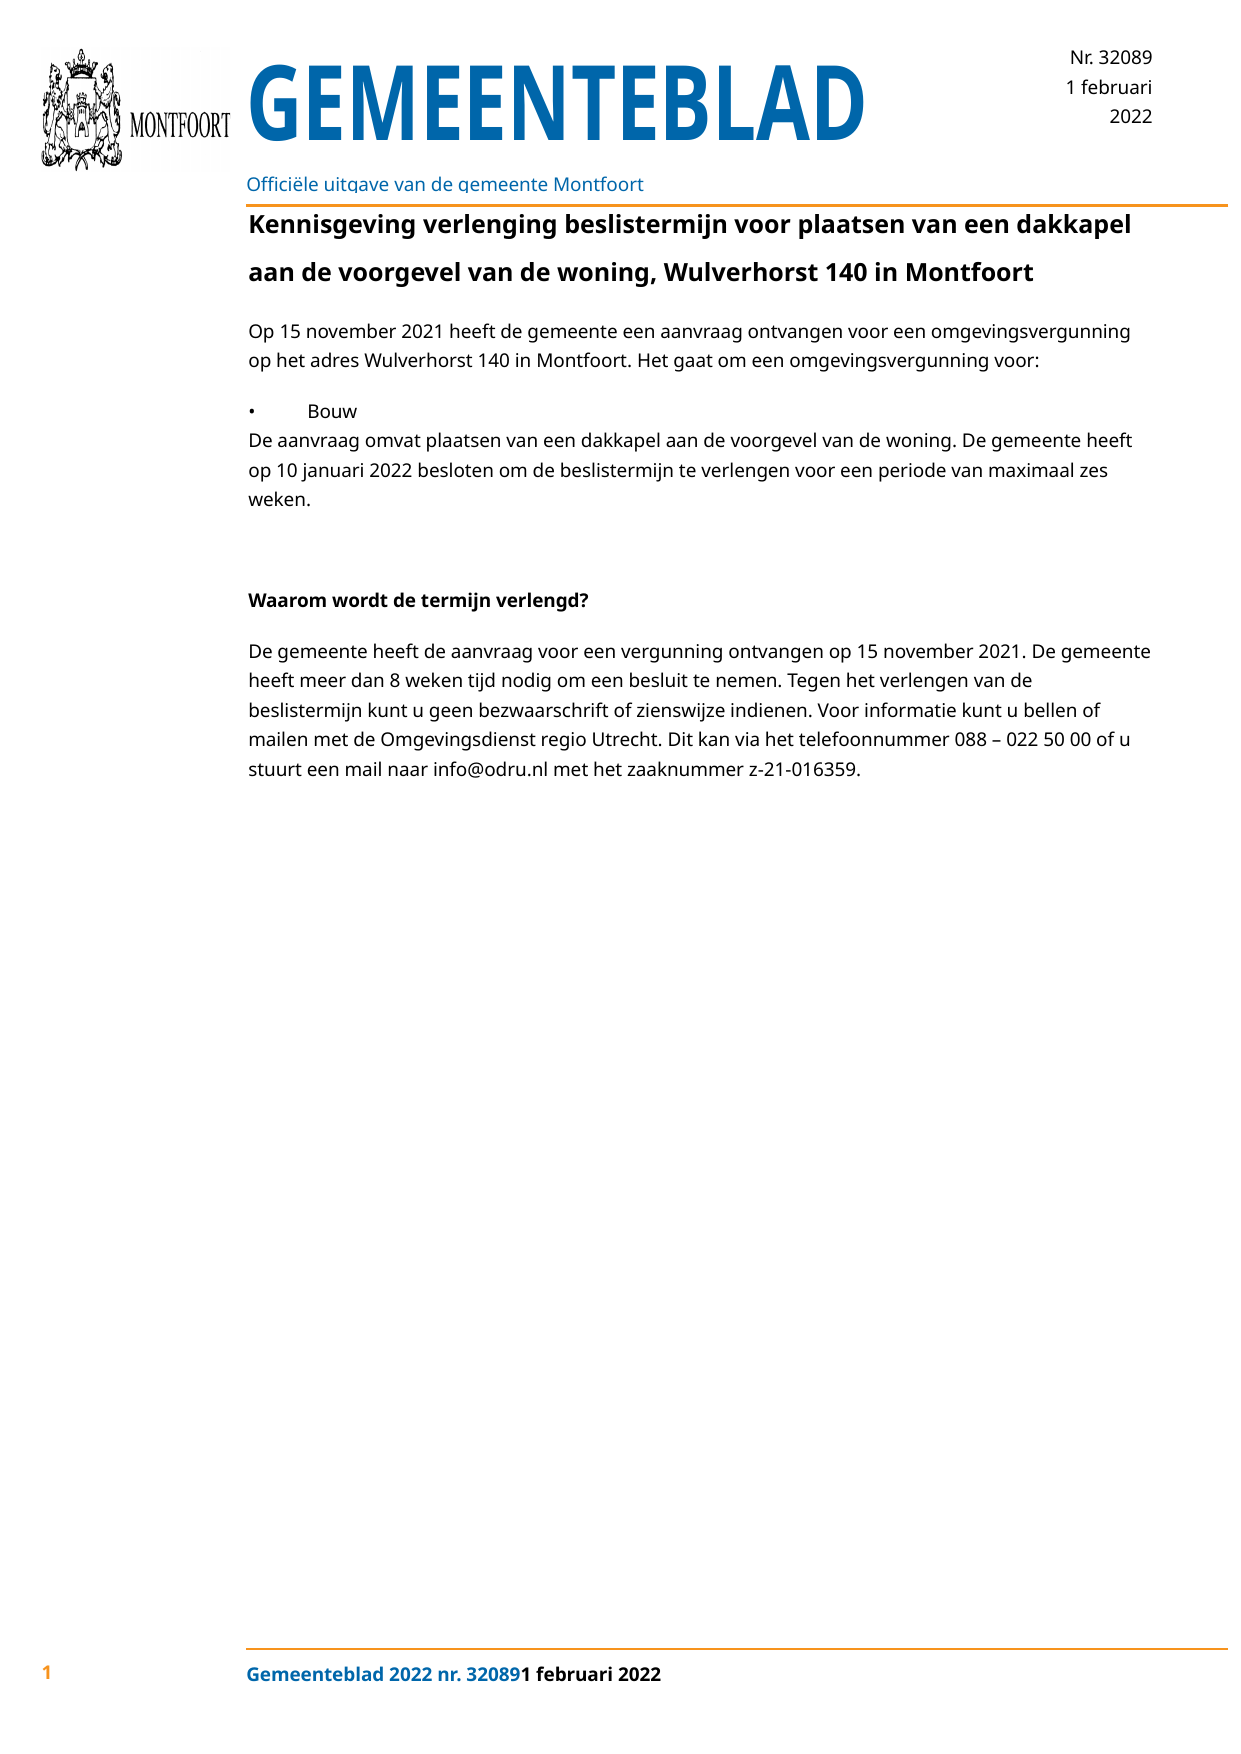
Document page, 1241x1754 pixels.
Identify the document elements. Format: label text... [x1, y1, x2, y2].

list Bouw [248, 398, 1152, 424]
text De aanvraag omvat plaatsen van een dakkapel aan de voorgevel van de woning. De gemeente heeft op 10 januari 2022 besloten om de beslistermijn te verlengen voor een periode van maximaal zes weken. [248, 427, 1152, 512]
text Waarom wordt de termijn verlengd? [248, 587, 1152, 613]
text De gemeente heeft de aanvraag voor een vergunning ontvangen op 15 november 2021. De gemeente heeft meer dan 8 weken tijd nodig om een besluit te nemen. Tegen het verlengen van de beslistermijn kunt u geen bezwaarschrift of zienswijze indienen. Voor informatie kunt u bellen of mailen met de Omgevingsdienst regio Utrecht. Dit kan via het telefoonnummer 088 – 022 50 00 of u stuurt een mail naar info@odru.nl met het zaaknummer z-21-016359. [248, 638, 1152, 782]
text Kennisgeving verlenging beslistermijn voor plaatsen van een dakkapel aan de voorgevel van de woning, Wulverhorst 140 in Montfoort [248, 207, 1152, 288]
text Op 15 november 2021 heeft de gemeente een aanvraag ontvangen voor een omgevingsvergunning op het adres Wulverhorst 140 in Montfoort. Het gaat om een omgevingsvergunning voor: [248, 318, 1152, 373]
picture [41, 47, 231, 172]
